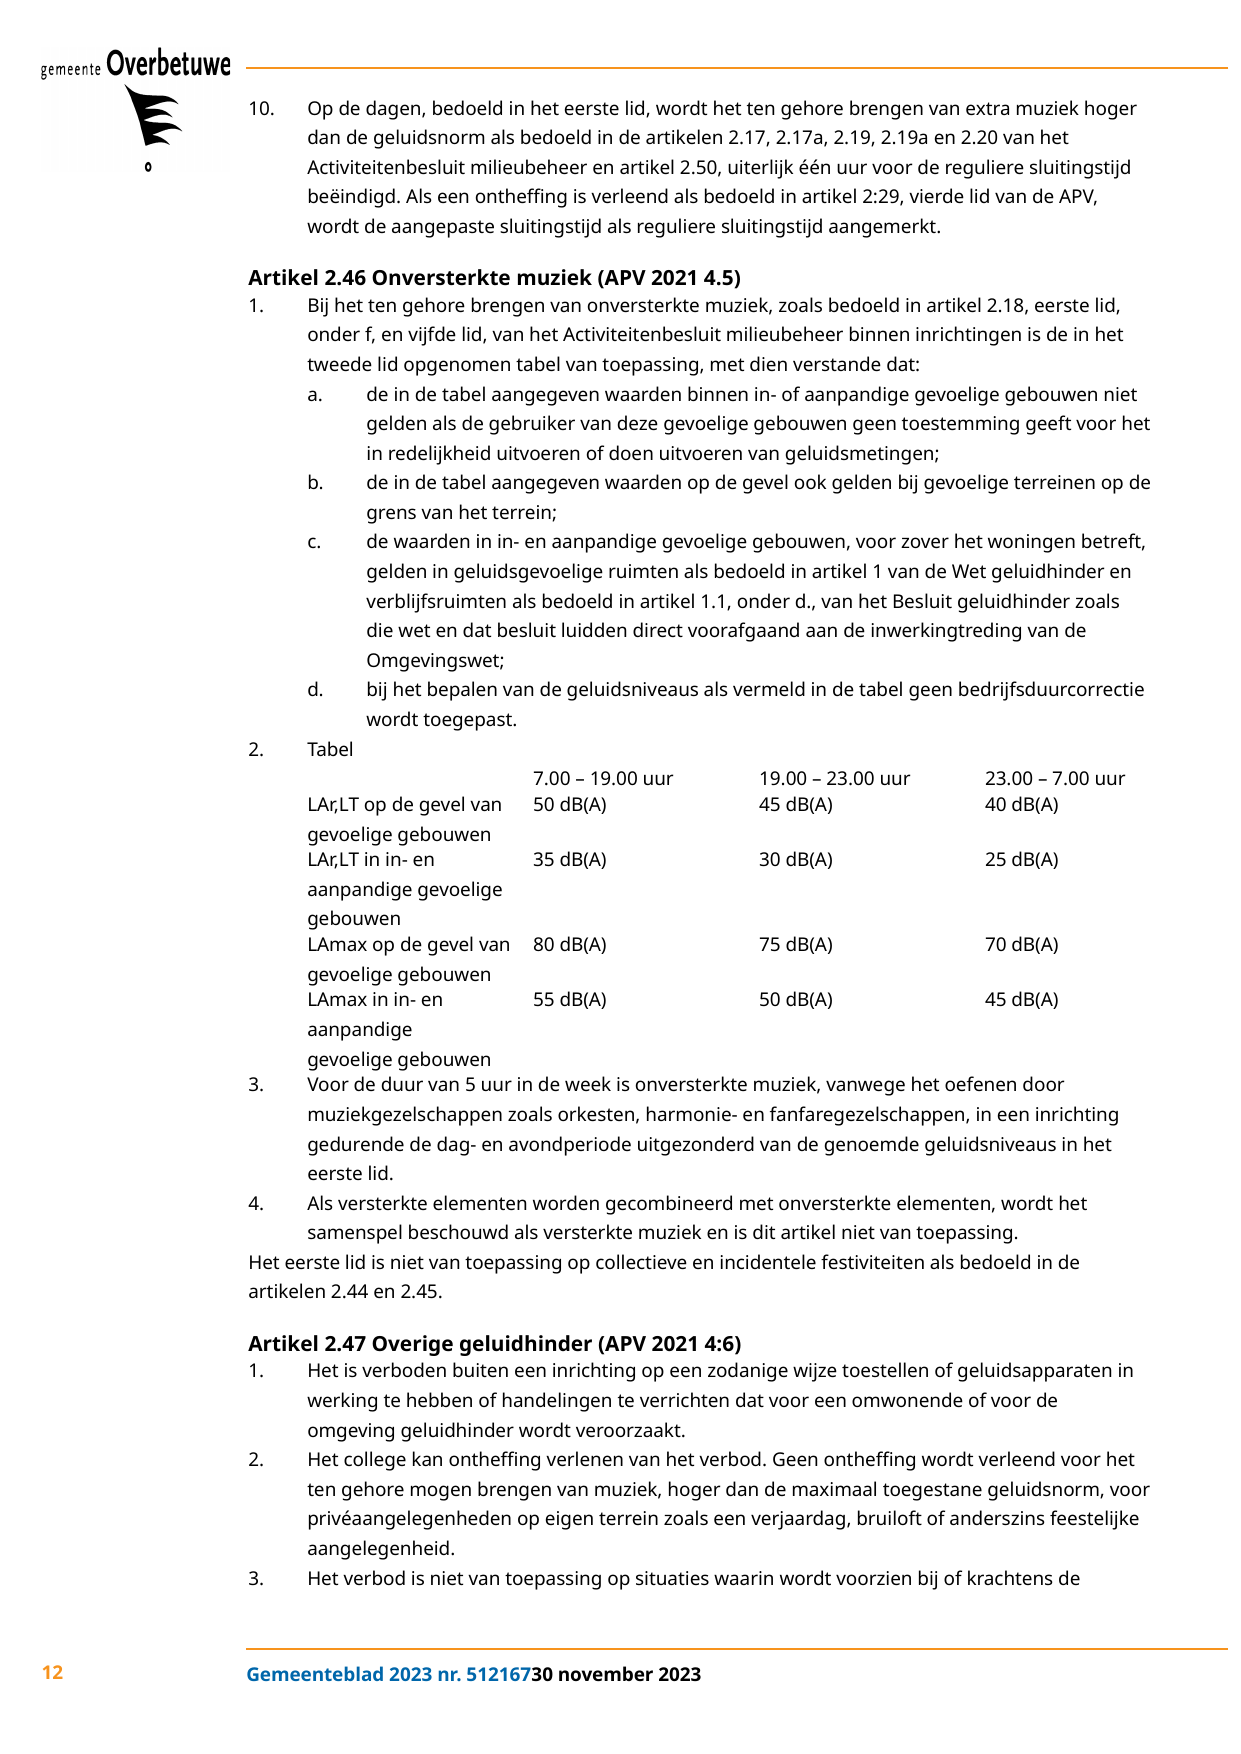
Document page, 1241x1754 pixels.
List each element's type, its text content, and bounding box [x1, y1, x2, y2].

list Bij het ten gehore brengen van onversterkte muziek, zoals bedoeld in artikel 2.18, eerste lid, onder f, en vijfde lid, van het Activiteitenbesluit milieubeheer binnen inrichtingen is de in het tweede lid opgenomen tabel van toepassing, met dien verstande dat: [248, 292, 1152, 377]
list de waarden in in- en aanpandige gevoelige gebouwen, voor zover het woningen betreft, gelden in geluidsgevoelige ruimten als bedoeld in artikel 1 van de Wet geluidhinder en verblijfsruimten als bedoeld in artikel 1.1, onder d., van het Besluit geluidhinder zoals die wet en dat besluit luidden direct voorafgaand aan de inwerkingtreding van de Omgevingswet; [307, 529, 1152, 673]
table_cell 80 dB(A) [533, 931, 759, 987]
list de in de tabel aangegeven waarden op de gevel ook gelden bij gevoelige terreinen op de grens van het terrein; [307, 469, 1152, 525]
table_cell 30 dB(A) [759, 846, 985, 931]
list Op de dagen, bedoeld in het eerste lid, wordt het ten gehore brengen van extra muziek hoger dan de geluidsnorm als bedoeld in de artikelen 2.17, 2.17a, 2.19, 2.19a en 2.20 van het Activiteitenbesluit milieubeheer en artikel 2.50, uiterlijk één uur voor de reguliere sluitingstijd beëindigd. Als een ontheffing is verleend als bedoeld in artikel 2:29, vierde lid van de APV, wordt de aangepaste sluitingstijd als reguliere sluitingstijd aangemerkt. [248, 95, 1152, 239]
table_cell LAmax in in- en aanpandige gevoelige gebouwen [307, 987, 533, 1072]
table_cell 50 dB(A) [533, 791, 759, 846]
table_cell LAmax op de gevel van gevoelige gebouwen [307, 931, 533, 987]
list Het verbod is niet van toepassing op situaties waarin wordt voorzien bij of krachtens de [248, 1565, 1152, 1590]
list Het is verboden buiten een inrichting op een zodanige wijze toestellen of geluidsapparaten in werking te hebben of handelingen te verrichten dat voor een omwonende of voor de omgeving geluidhinder wordt veroorzaakt. [248, 1358, 1152, 1442]
list Tabel [248, 736, 1152, 761]
picture [41, 47, 231, 172]
table_cell 50 dB(A) [759, 987, 985, 1072]
text Het eerste lid is niet van toepassing op collectieve en incidentele festiviteiten als bedoeld in de artikelen 2.44 en 2.45. [248, 1249, 1152, 1304]
text Artikel 2.46 Onversterkte muziek (APV 2021 4.5) [248, 263, 1152, 292]
table_cell 55 dB(A) [533, 987, 759, 1072]
list bij het bepalen van de geluidsniveaus als vermeld in de tabel geen bedrijfsduurcorrectie wordt toegepast. [307, 677, 1152, 732]
table_header 19.00 – 23.00 uur [759, 765, 985, 791]
table_cell 70 dB(A) [985, 931, 1211, 987]
table_cell 25 dB(A) [985, 846, 1211, 931]
table_cell LAr,LT op de gevel van gevoelige gebouwen [307, 791, 533, 846]
list de in de tabel aangegeven waarden binnen in- of aanpandige gevoelige gebouwen niet gelden als de gebruiker van deze gevoelige gebouwen geen toestemming geeft voor het in redelijkheid uitvoeren of doen uitvoeren van geluidsmetingen; [307, 381, 1152, 466]
table_cell 40 dB(A) [985, 791, 1211, 846]
list Het college kan ontheffing verlenen van het verbod. Geen ontheffing wordt verleend voor het ten gehore mogen brengen van muziek, hoger dan de maximaal toegestane geluidsnorm, voor privéaangelegenheden op eigen terrein zoals een verjaardag, bruiloft of anderszins feestelijke aangelegenheid. [248, 1446, 1152, 1561]
table_cell LAr,LT in in- en aanpandige gevoelige gebouwen [307, 846, 533, 931]
table_cell 35 dB(A) [533, 846, 759, 931]
table_header 7.00 – 19.00 uur [533, 765, 759, 791]
table_cell 45 dB(A) [759, 791, 985, 846]
table_cell 75 dB(A) [759, 931, 985, 987]
table_header 23.00 – 7.00 uur [985, 765, 1211, 791]
table_cell 45 dB(A) [985, 987, 1211, 1072]
list Als versterkte elementen worden gecombineerd met onversterkte elementen, wordt het samenspel beschouwd als versterkte muziek en is dit artikel niet van toepassing. [248, 1190, 1152, 1245]
table_header [307, 765, 533, 791]
text Artikel 2.47 Overige geluidhinder (APV 2021 4:6) [248, 1329, 1152, 1358]
list Voor de duur van 5 uur in de week is onversterkte muziek, vanwege het oefenen door muziekgezelschappen zoals orkesten, harmonie- en fanfaregezelschappen, in een inrichting gedurende de dag- en avondperiode uitgezonderd van de genoemde geluidsniveaus in het eerste lid. [248, 1072, 1152, 1186]
